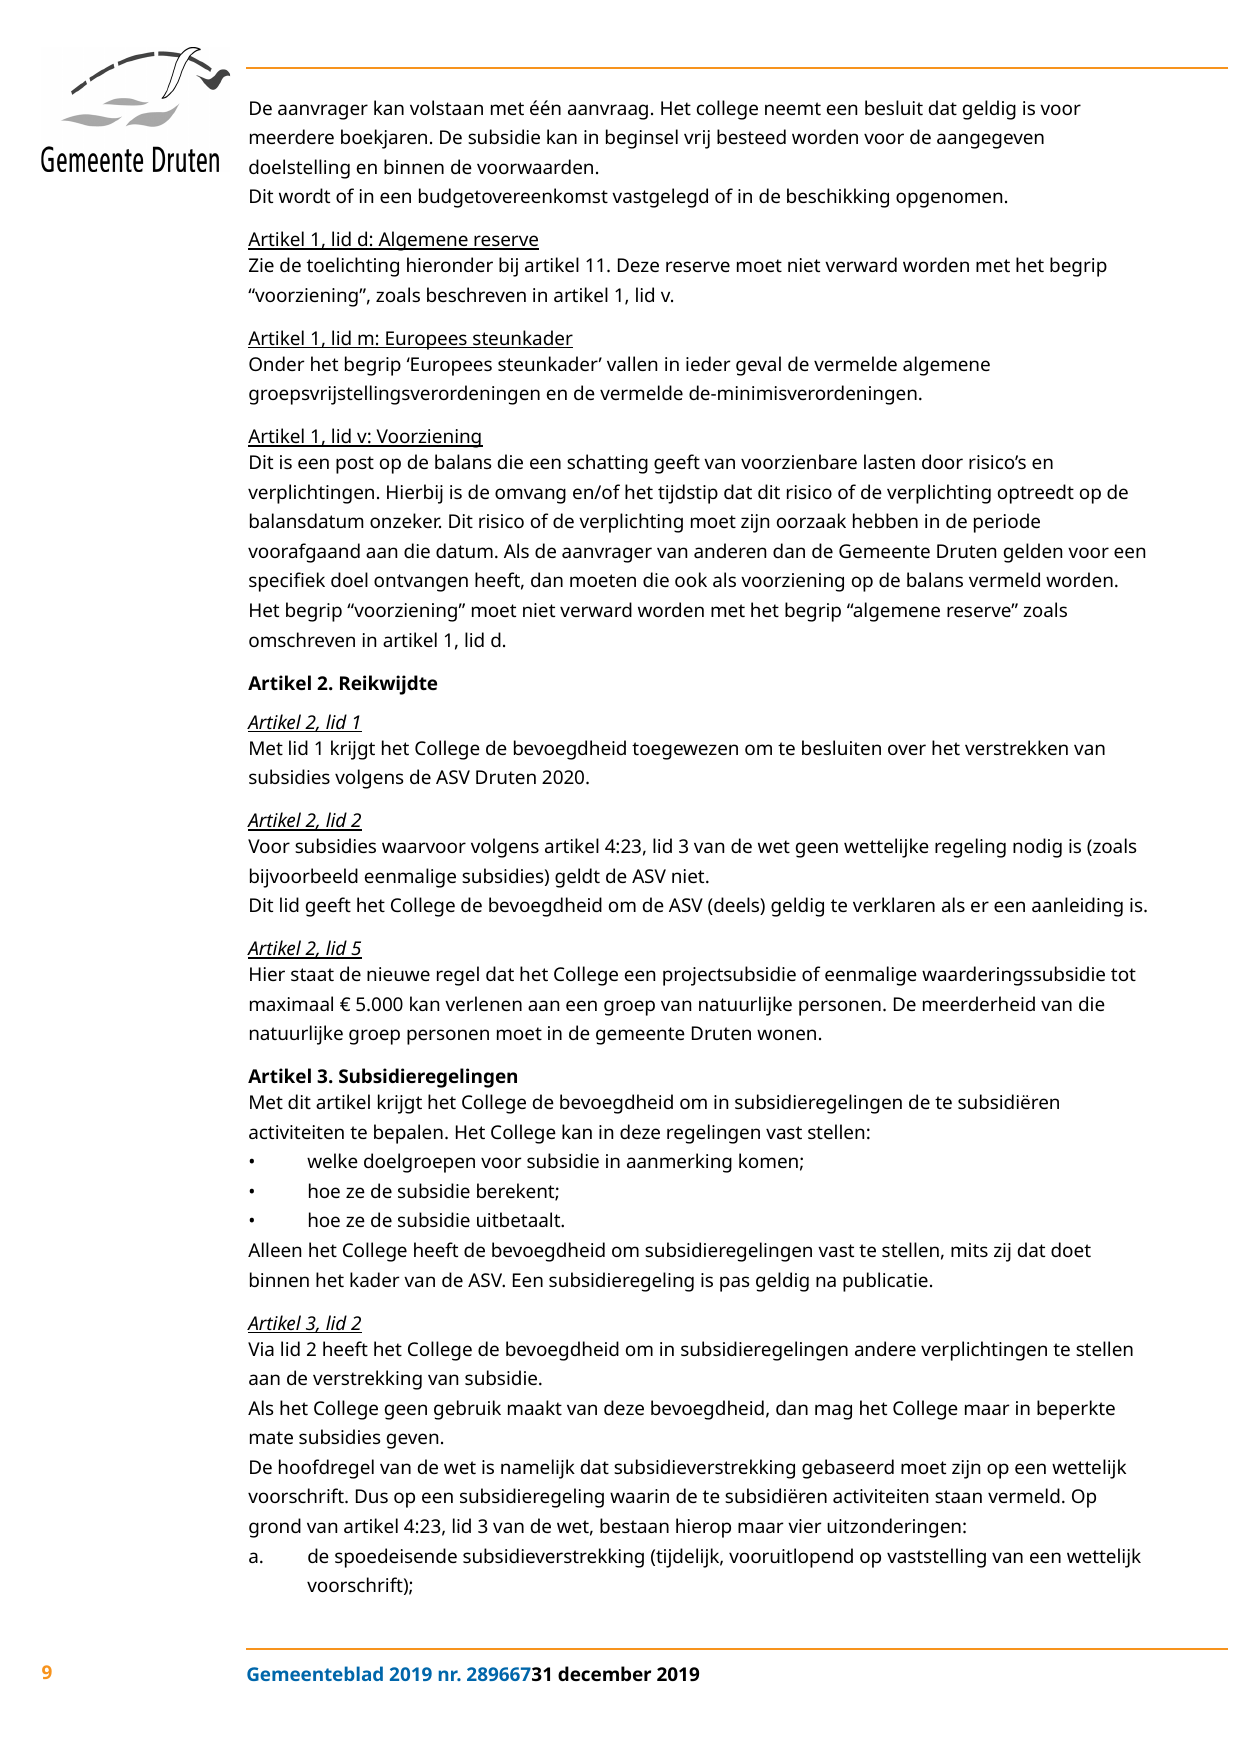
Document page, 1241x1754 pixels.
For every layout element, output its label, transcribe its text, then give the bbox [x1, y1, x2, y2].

text Artikel 2, lid 2 [248, 808, 1152, 833]
text Artikel 2. Reikwijdte [248, 670, 1152, 696]
text Artikel 2, lid 1 [248, 709, 1152, 735]
list hoe ze de subsidie berekent; [248, 1178, 1152, 1204]
text De hoofdregel van de wet is namelijk dat subsidieverstrekking gebaseerd moet zijn op een wettelijk voorschrift. Dus op een subsidieregeling waarin de te subsidiëren activiteiten staan vermeld. Op grond van artikel 4:23, lid 3 van de wet, bestaan hierop maar vier uitzonderingen: [248, 1454, 1152, 1539]
text Met dit artikel krijgt het College de bevoegdheid om in subsidieregelingen de te subsidiëren activiteiten te bepalen. Het College kan in deze regelingen vast stellen: [248, 1089, 1152, 1145]
text Dit wordt of in een budgetovereenkomst vastgelegd of in de beschikking opgenomen. [248, 183, 1152, 209]
text Artikel 1, lid m: Europees steunkader [248, 325, 1152, 351]
text Artikel 2, lid 5 [248, 936, 1152, 961]
text Dit lid geeft het College de bevoegdheid om de ASV (deels) geldig te verklaren als er een aanleiding is. [248, 892, 1152, 918]
list hoe ze de subsidie uitbetaalt. [248, 1208, 1152, 1233]
text Artikel 3, lid 2 [248, 1310, 1152, 1336]
text Voor subsidies waarvoor volgens artikel 4:23, lid 3 van de wet geen wettelijke regeling nodig is (zoals bijvoorbeeld eenmalige subsidies) geldt de ASV niet. [248, 833, 1152, 889]
list welke doelgroepen voor subsidie in aanmerking komen; [248, 1148, 1152, 1174]
text De aanvrager kan volstaan met één aanvraag. Het college neemt een besluit dat geldig is voor meerdere boekjaren. De subsidie kan in beginsel vrij besteed worden voor de aangegeven doelstelling en binnen de voorwaarden. [248, 95, 1152, 180]
text Als het College geen gebruik maakt van deze bevoegdheid, dan mag het College maar in beperkte mate subsidies geven. [248, 1395, 1152, 1450]
text Zie de toelichting hieronder bij artikel 11. Deze reserve moet niet verward worden met het begrip “voorziening”, zoals beschreven in artikel 1, lid v. [248, 252, 1152, 308]
text Artikel 3. Subsidieregelingen [248, 1064, 1152, 1089]
text Artikel 1, lid d: Algemene reserve [248, 227, 1152, 252]
text Via lid 2 heeft het College de bevoegdheid om in subsidieregelingen andere verplichtingen te stellen aan de verstrekking van subsidie. [248, 1336, 1152, 1391]
text Dit is een post op de balans die een schatting geeft van voorzienbare lasten door risico’s en verplichtingen. Hierbij is de omvang en/of het tijdstip dat dit risico of de verplichting optreedt op de balansdatum onzeker. Dit risico of de verplichting moet zijn oorzaak hebben in de periode voorafgaand aan die datum. Als de aanvrager van anderen dan de Gemeente Druten gelden voor een specifiek doel ontvangen heeft, dan moeten die ook als voorziening op de balans vermeld worden. Het begrip “voorziening” moet niet verward worden met het begrip “algemene reserve” zoals omschreven in artikel 1, lid d. [248, 449, 1152, 652]
text Artikel 1, lid v: Voorziening [248, 423, 1152, 449]
text Alleen het College heeft de bevoegdheid om subsidieregelingen vast te stellen, mits zij dat doet binnen het kader van de ASV. Een subsidieregeling is pas geldig na publicatie. [248, 1237, 1152, 1293]
picture [41, 47, 231, 172]
list de spoedeisende subsidieverstrekking (tijdelijk, vooruitlopend op vaststelling van een wettelijk voorschrift); [248, 1543, 1152, 1598]
text Met lid 1 krijgt het College de bevoegdheid toegewezen om te besluiten over het verstrekken van subsidies volgens de ASV Druten 2020. [248, 735, 1152, 790]
text Onder het begrip ‘Europees steunkader’ vallen in ieder geval de vermelde algemene groepsvrijstellingsverordeningen en de vermelde de-minimisverordeningen. [248, 351, 1152, 406]
text Hier staat de nieuwe regel dat het College een projectsubsidie of eenmalige waarderingssubsidie tot maximaal € 5.000 kan verlenen aan een groep van natuurlijke personen. De meerderheid van die natuurlijke groep personen moet in de gemeente Druten wonen. [248, 961, 1152, 1046]
